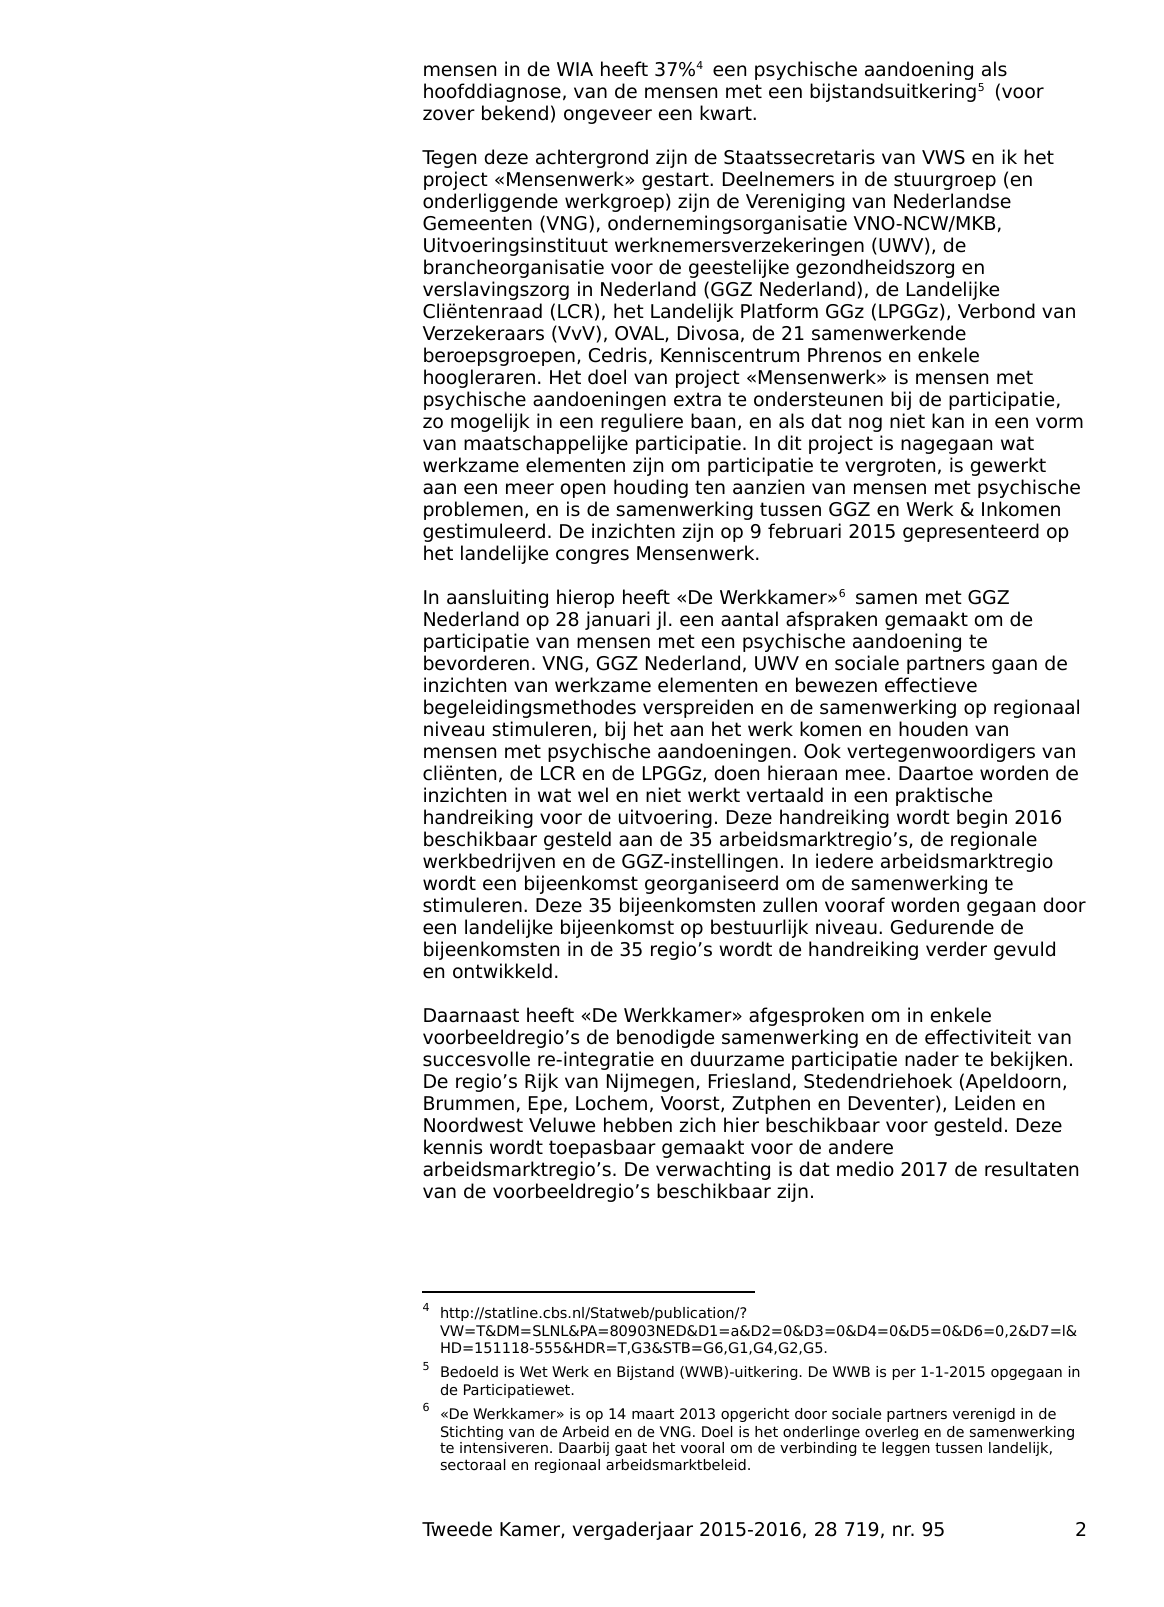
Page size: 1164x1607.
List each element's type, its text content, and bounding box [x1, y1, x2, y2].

text In aansluiting hierop heeft «De Werkkamer» samen met GGZ Nederland op 28 januari jl. een aantal afspraken gemaakt om de participatie van mensen met een psychische aandoening te bevorderen. VNG, GGZ Nederland, UWV en sociale partners gaan de inzichten van werkzame elementen en bewezen effectieve begeleidingsmethodes verspreiden en de samenwerking op regionaal niveau stimuleren, bij het aan het werk komen en houden van mensen met psychische aandoeningen. Ook vertegenwoordigers van cliënten, de LCR en de LPGGz, doen hieraan mee. Daartoe worden de inzichten in wat wel en niet werkt vertaald in een praktische handreiking voor de uitvoering. Deze handreiking wordt begin 2016 beschikbaar gesteld aan de 35 arbeidsmarktregio’s, de regionale werkbedrijven en de GGZ-instellingen. In iedere arbeidsmarktregio wordt een bijeenkomst georganiseerd om de samenwerking te stimuleren. Deze 35 bijeenkomsten zullen vooraf worden gegaan door een landelijke bijeenkomst op bestuurlijk niveau. Gedurende de bijeenkomsten in de 35 regio’s wordt de handreiking verder gevuld en ontwikkeld. [422, 587, 1087, 983]
text http://statline.cbs.nl/Statweb/publication/?VW=T&DM=SLNL&PA=80903NED&D1=a&D2=0&D3=0&D4=0&D5=0&D6=0,2&D7=l&HD=151118-555&HDR=T,G3&STB=G6,G1,G4,G2,G5. [422, 1301, 1087, 1357]
text Daarnaast heeft «De Werkkamer» afgesproken om in enkele voorbeeldregio’s de benodigde samenwerking en de effectiviteit van succesvolle re-integratie en duurzame participatie nader te bekijken. De regio’s Rijk van Nijmegen, Friesland, Stedendriehoek (Apeldoorn, Brummen, Epe, Lochem, Voorst, Zutphen en Deventer), Leiden en Noordwest Veluwe hebben zich hier beschikbaar voor gesteld. Deze kennis wordt toepasbaar gemaakt voor de andere arbeidsmarktregio’s. De verwachting is dat medio 2017 de resultaten van de voorbeeldregio’s beschikbaar zijn. [422, 1005, 1087, 1203]
text Tegen deze achtergrond zijn de Staatssecretaris van VWS en ik het project «Mensenwerk» gestart. Deelnemers in de stuurgroep (en onderliggende werkgroep) zijn de Vereniging van Nederlandse Gemeenten (VNG), ondernemingsorganisatie VNO-NCW/MKB, Uitvoeringsinstituut werknemersverzekeringen (UWV), de brancheorganisatie voor de geestelijke gezondheidszorg en verslavingszorg in Nederland (GGZ Nederland), de Landelijke Cliëntenraad (LCR), het Landelijk Platform GGz (LPGGz), Verbond van Verzekeraars (VvV), OVAL, Divosa, de 21 samenwerkende beroepsgroepen, Cedris, Kenniscentrum Phrenos en enkele hoogleraren. Het doel van project «Mensenwerk» is mensen met psychische aandoeningen extra te ondersteunen bij de participatie, zo mogelijk in een reguliere baan, en als dat nog niet kan in een vorm van maatschappelijke participatie. In dit project is nagegaan wat werkzame elementen zijn om participatie te vergroten, is gewerkt aan een meer open houding ten aanzien van mensen met psychische problemen, en is de samenwerking tussen GGZ en Werk & Inkomen gestimuleerd. De inzichten zijn op 9 februari 2015 gepresenteerd op het landelijke congres Mensenwerk. [422, 147, 1087, 565]
text Bedoeld is Wet Werk en Bijstand (WWB)-uitkering. De WWB is per 1-1-2015 opgegaan in de Participatiewet. [422, 1360, 1087, 1399]
text mensen in de WIA heeft 37% een psychische aandoening als hoofddiagnose, van de mensen met een bijstandsuitkering (voor zover bekend) ongeveer een kwart. [422, 59, 1087, 125]
text «De Werkkamer» is op 14 maart 2013 opgericht door sociale partners verenigd in de Stichting van de Arbeid en de VNG. Doel is het onderlinge overleg en de samenwerking te intensiveren. Daarbij gaat het vooral om de verbinding te leggen tussen landelijk, sectoraal en regionaal arbeidsmarktbeleid. [422, 1402, 1087, 1474]
